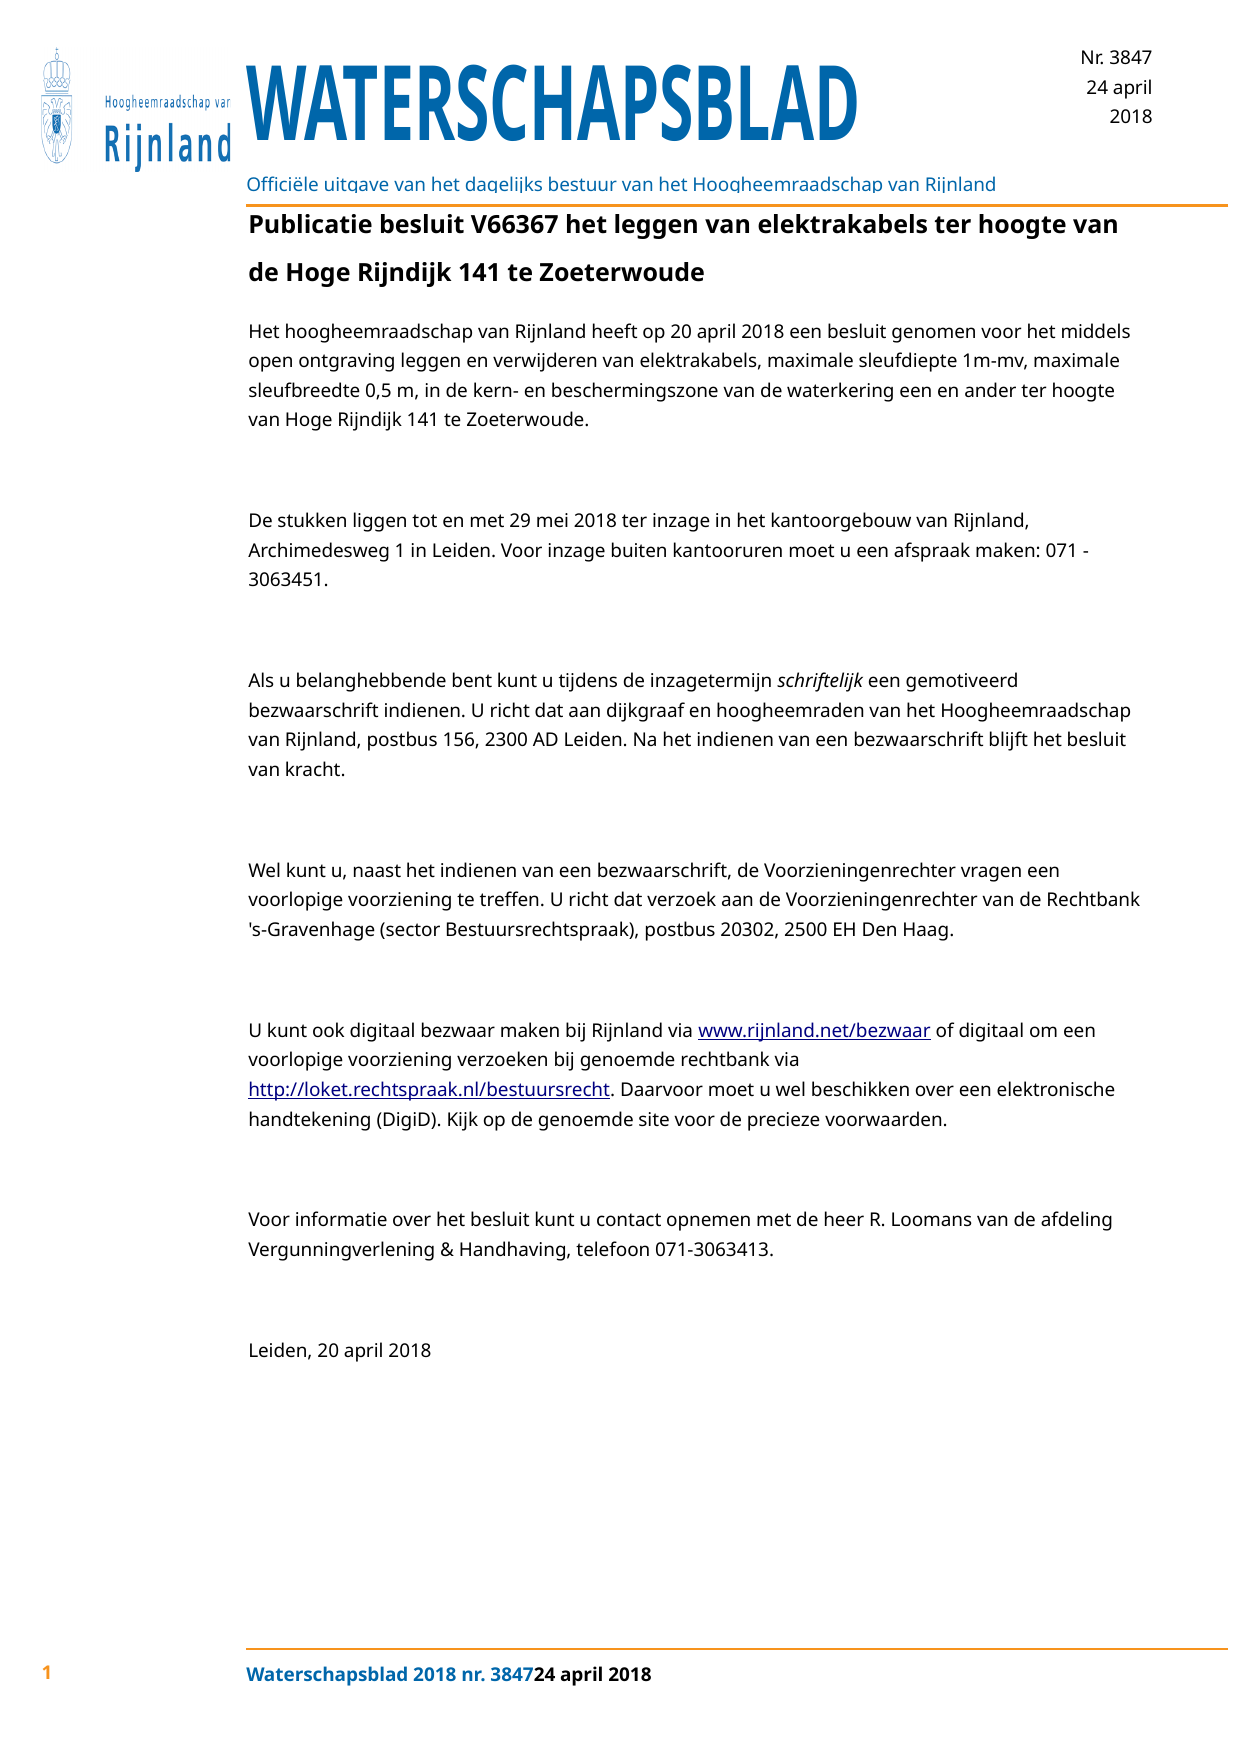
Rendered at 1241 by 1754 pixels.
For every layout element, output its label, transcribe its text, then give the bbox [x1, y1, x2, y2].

text De stukken liggen tot en met 29 mei 2018 ter inzage in het kantoorgebouw van Rijnland, Archimedesweg 1 in Leiden. Voor inzage buiten kantooruren moet u een afspraak maken: 071 - 3063451. [248, 507, 1152, 592]
text Wel kunt u, naast het indienen van een bezwaarschrift, de Voorzieningenrechter vragen een voorlopige voorziening te treffen. U richt dat verzoek aan de Voorzieningenrechter van de Rechtbank 's-Gravenhage (sector Bestuursrechtspraak), postbus 20302, 2500 EH Den Haag. [248, 857, 1152, 942]
text Als u belanghebbende bent kunt u tijdens de inzagetermijn schriftelijk een gemotiveerd bezwaarschrift indienen. U richt dat aan dijkgraaf en hoogheemraden van het Hoogheemraadschap van Rijnland, postbus 156, 2300 AD Leiden. Na het indienen van een bezwaarschrift blijft het besluit van kracht. [248, 667, 1152, 782]
text Voor informatie over het besluit kunt u contact opnemen met de heer R. Loomans van de afdeling Vergunningverlening & Handhaving, telefoon 071-3063413. [248, 1207, 1152, 1262]
picture [41, 47, 231, 172]
text U kunt ook digitaal bezwaar maken bij Rijnland via www.rijnland.net/bezwaar of digitaal om een voorlopige voorziening verzoeken bij genoemde rechtbank via http://loket.rechtspraak.nl/bestuursrecht. Daarvoor moet u wel beschikken over een elektronische handtekening (DigiD). Kijk op de genoemde site voor de precieze voorwaarden. [248, 1017, 1152, 1132]
text Het hoogheemraadschap van Rijnland heeft op 20 april 2018 een besluit genomen voor het middels open ontgraving leggen en verwijderen van elektrakabels, maximale sleufdiepte 1m-mv, maximale sleufbreedte 0,5 m, in de kern- en beschermingszone van de waterkering een en ander ter hoogte van Hoge Rijndijk 141 te Zoeterwoude. [248, 318, 1152, 432]
text Publicatie besluit V66367 het leggen van elektrakabels ter hoogte van de Hoge Rijndijk 141 te Zoeterwoude [248, 207, 1152, 288]
text Leiden, 20 april 2018 [248, 1337, 1152, 1363]
